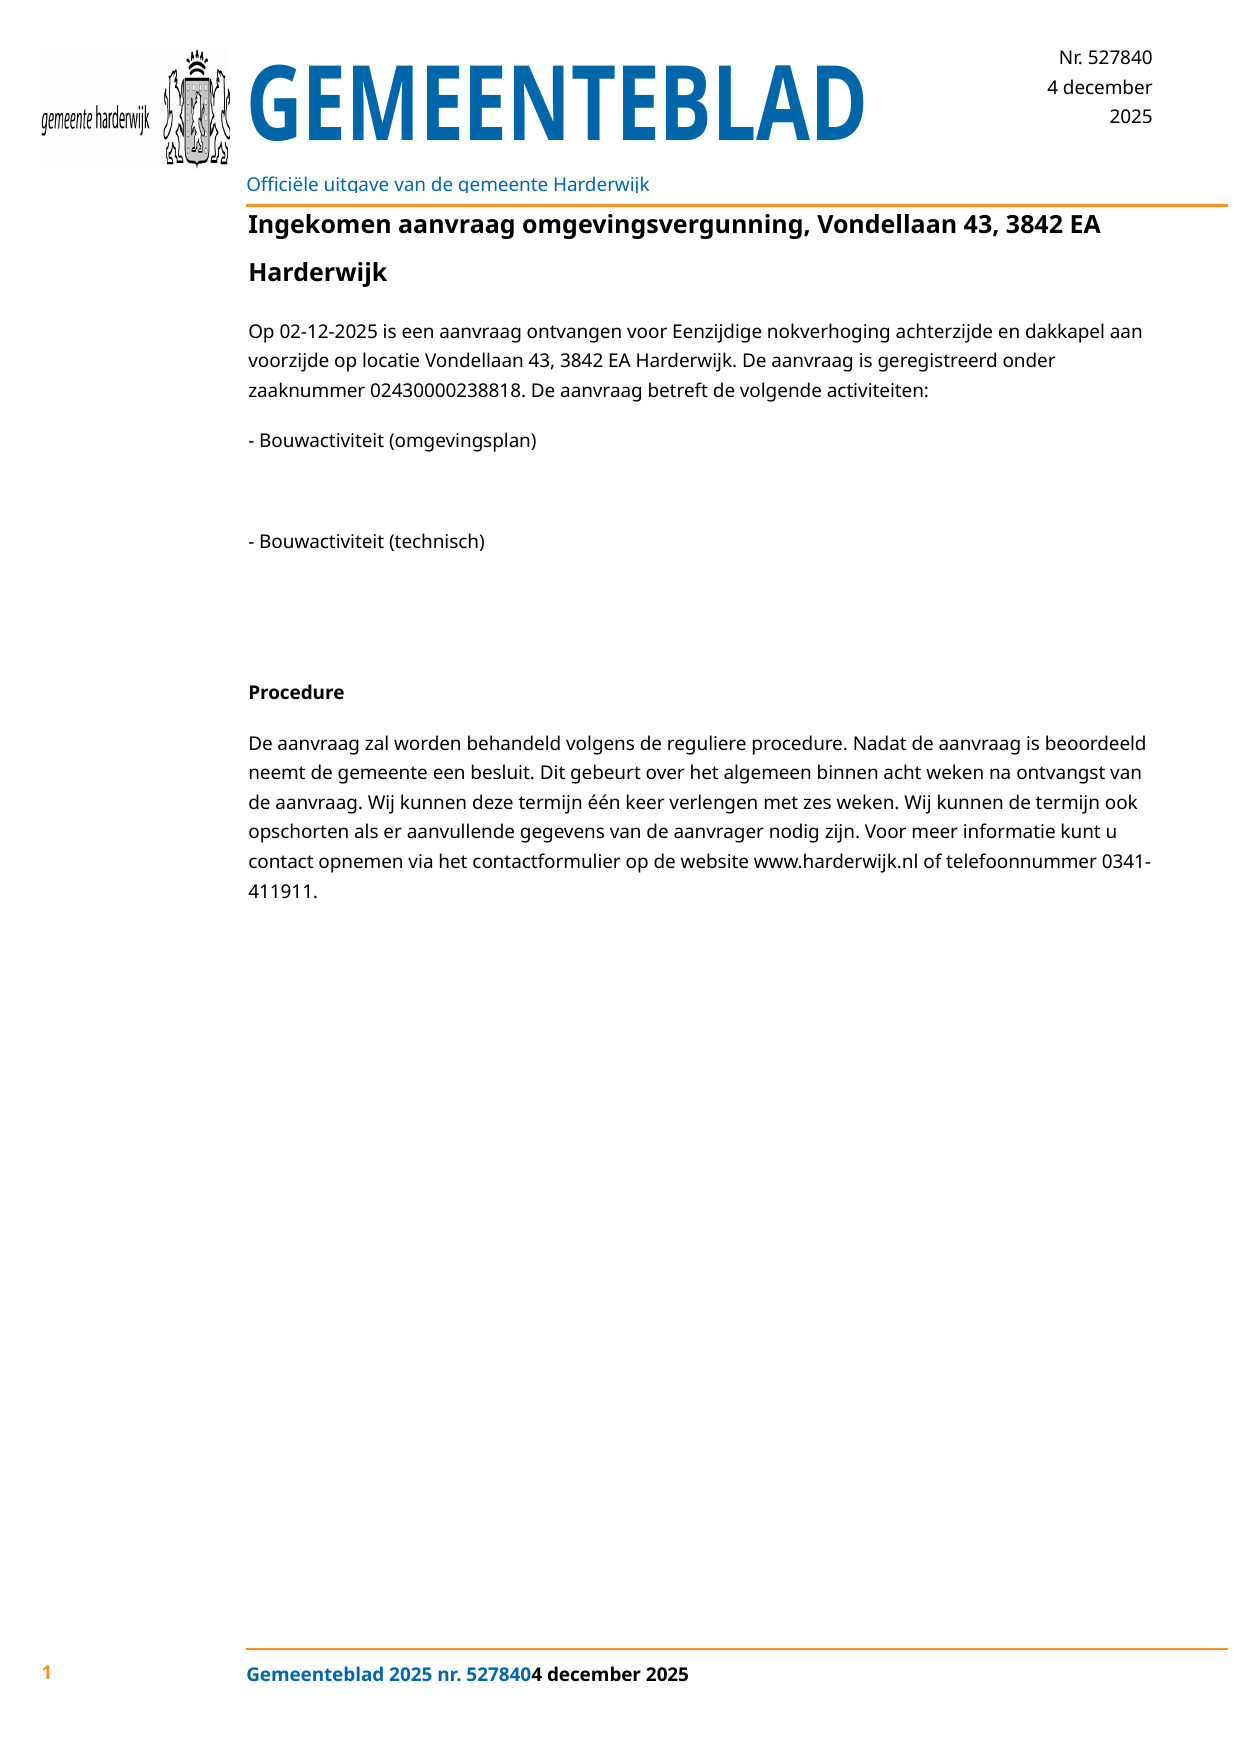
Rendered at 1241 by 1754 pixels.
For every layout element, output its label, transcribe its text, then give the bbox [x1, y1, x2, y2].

text De aanvraag zal worden behandeld volgens de reguliere procedure. Nadat de aanvraag is beoordeeld neemt de gemeente een besluit. Dit gebeurt over het algemeen binnen acht weken na ontvangst van de aanvraag. Wij kunnen deze termijn één keer verlengen met zes weken. Wij kunnen de termijn ook opschorten als er aanvullende gegevens van de aanvrager nodig zijn. Voor meer informatie kunt u contact opnemen via het contactformulier op de website www.harderwijk.nl of telefoonnummer 0341-411911. [248, 730, 1152, 904]
text - Bouwactiviteit (omgevingsplan) [248, 427, 1152, 453]
text - Bouwactiviteit (technisch) [248, 528, 1152, 554]
text Procedure [248, 679, 1152, 705]
picture [41, 47, 231, 172]
text Ingekomen aanvraag omgevingsvergunning, Vondellaan 43, 3842 EA Harderwijk [248, 207, 1152, 288]
text Op 02-12-2025 is een aanvraag ontvangen voor Eenzijdige nokverhoging achterzijde en dakkapel aan voorzijde op locatie Vondellaan 43, 3842 EA Harderwijk. De aanvraag is geregistreerd onder zaaknummer 02430000238818. De aanvraag betreft de volgende activiteiten: [248, 318, 1152, 403]
